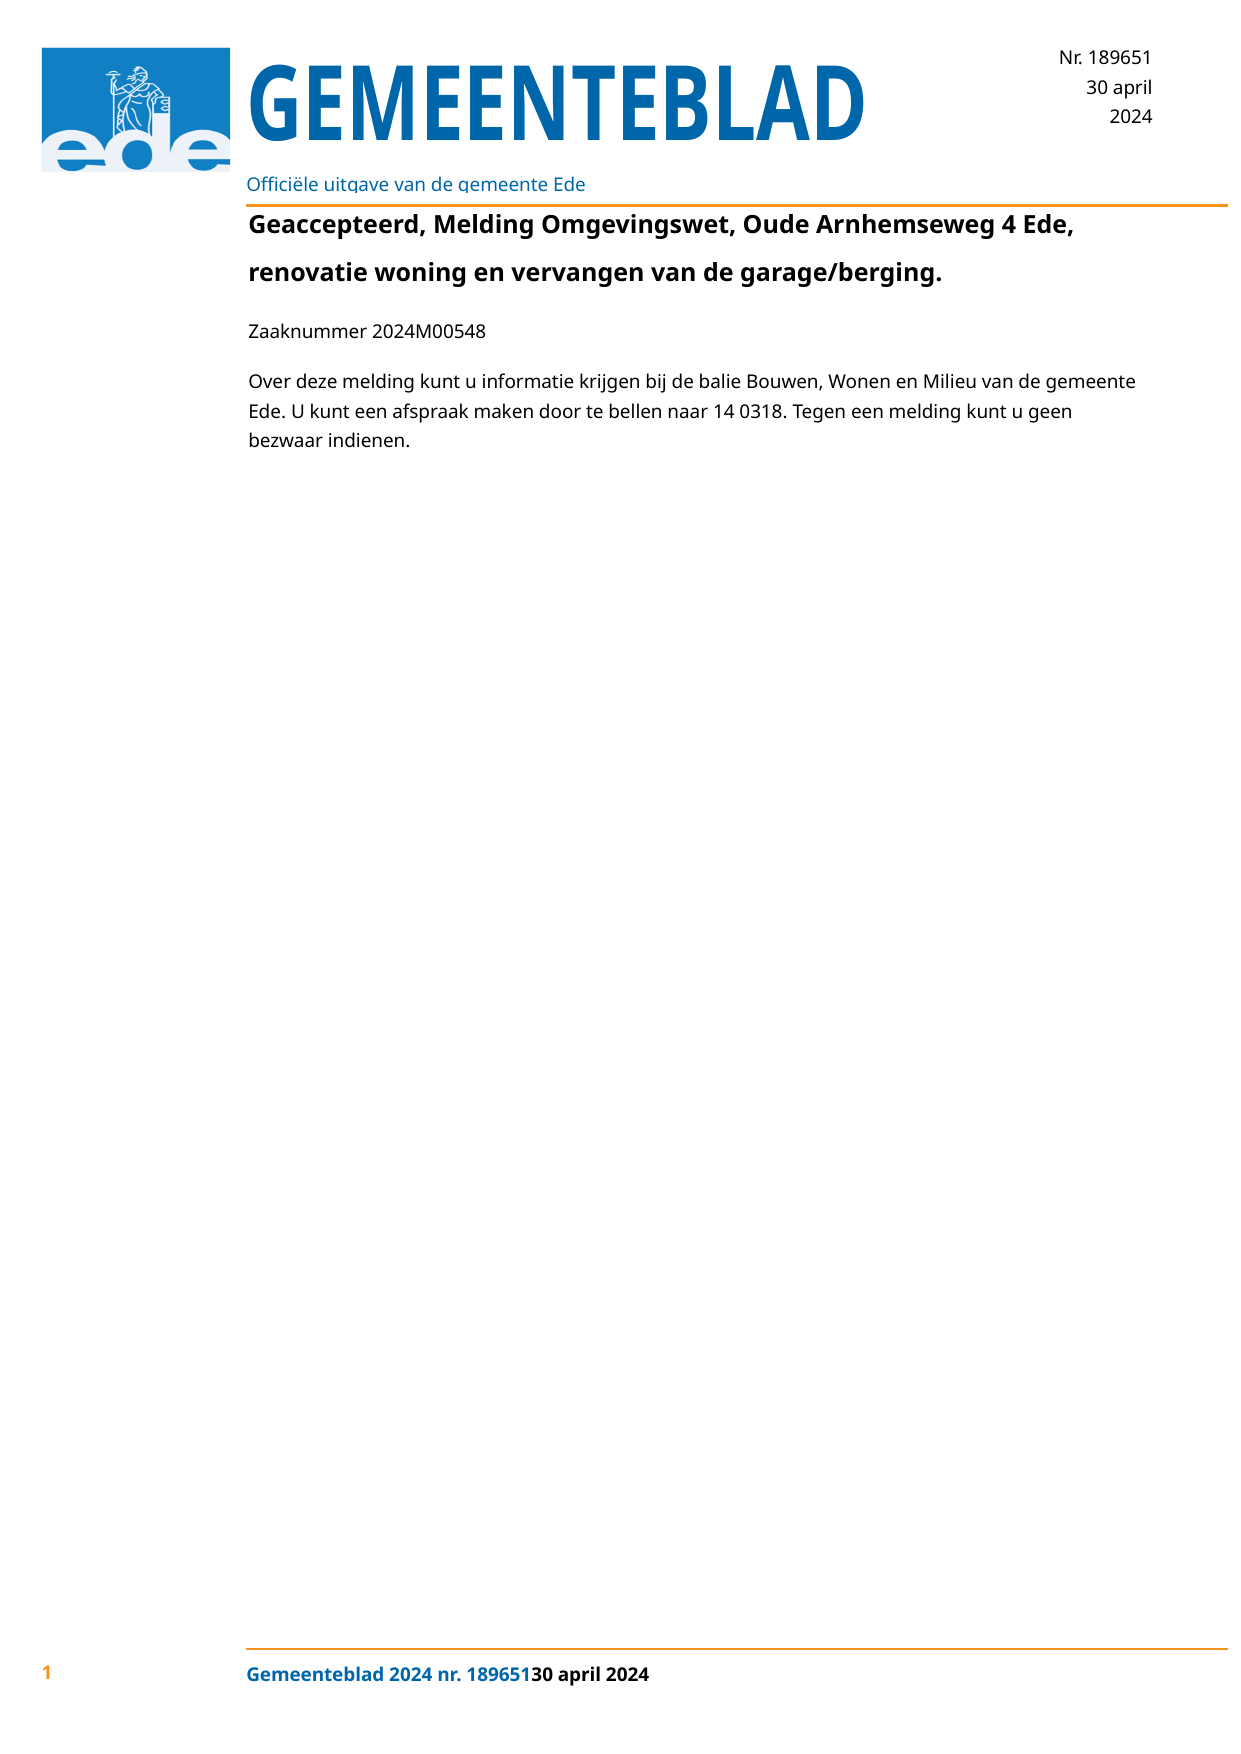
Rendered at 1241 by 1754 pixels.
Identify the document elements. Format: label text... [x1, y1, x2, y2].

picture [41, 47, 231, 172]
text Geaccepteerd, Melding Omgevingswet, Oude Arnhemseweg 4 Ede, renovatie woning en vervangen van de garage/berging. [248, 207, 1152, 288]
text Over deze melding kunt u informatie krijgen bij de balie Bouwen, Wonen en Milieu van de gemeente Ede. U kunt een afspraak maken door te bellen naar 14 0318. Tegen een melding kunt u geen bezwaar indienen. [248, 368, 1152, 453]
text Zaaknummer 2024M00548 [248, 318, 1152, 344]
